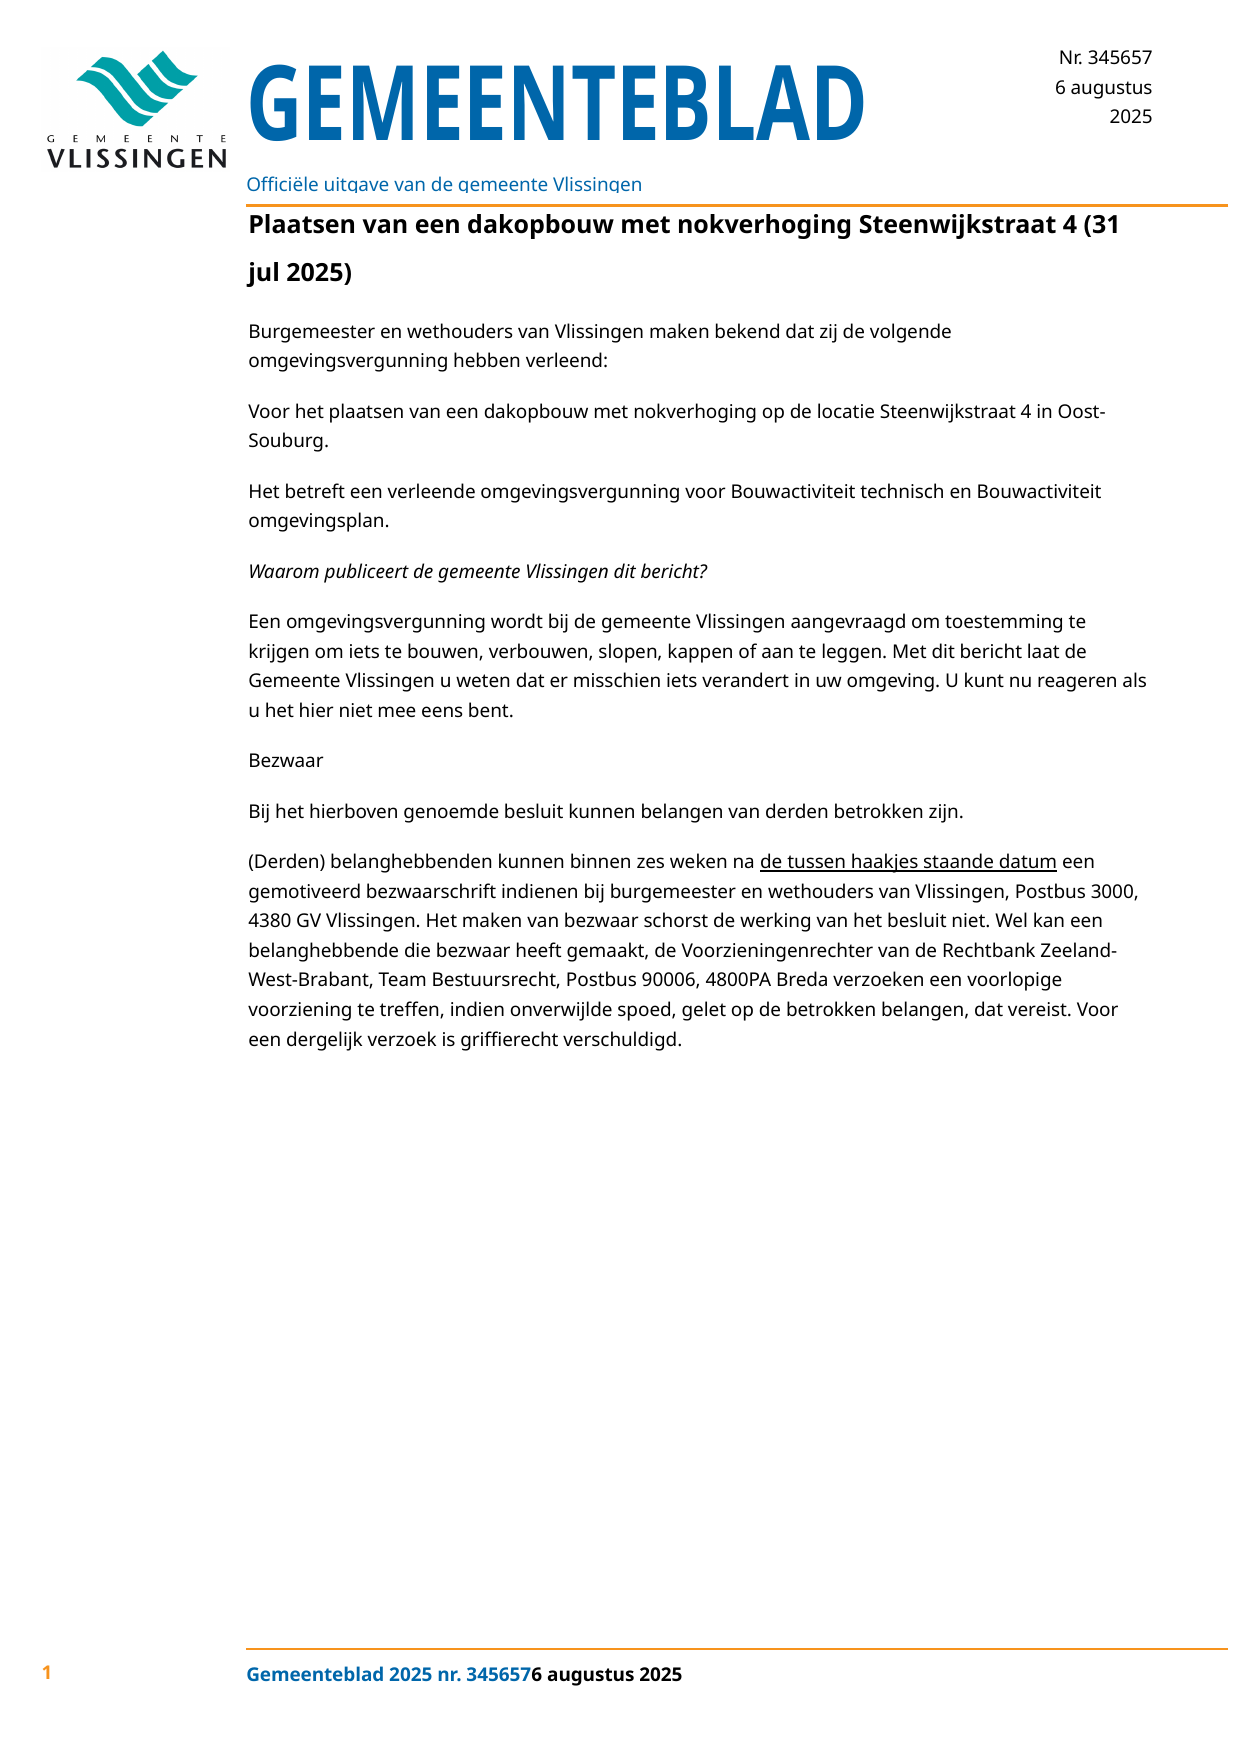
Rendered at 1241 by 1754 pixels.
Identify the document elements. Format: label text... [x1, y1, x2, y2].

text Bezwaar [248, 747, 1152, 773]
text Voor het plaatsen van een dakopbouw met nokverhoging op de locatie Steenwijkstraat 4 in Oost-Souburg. [248, 398, 1152, 453]
picture [41, 47, 231, 172]
text Plaatsen van een dakopbouw met nokverhoging Steenwijkstraat 4 (31 jul 2025) [248, 207, 1152, 288]
text Een omgevingsvergunning wordt bij de gemeente Vlissingen aangevraagd om toestemming te krijgen om iets te bouwen, verbouwen, slopen, kappen of aan te leggen. Met dit bericht laat de Gemeente Vlissingen u weten dat er misschien iets verandert in uw omgeving. U kunt nu reageren als u het hier niet mee eens bent. [248, 608, 1152, 723]
text Het betreft een verleende omgevingsvergunning voor Bouwactiviteit technisch en Bouwactiviteit omgevingsplan. [248, 478, 1152, 533]
text Burgemeester en wethouders van Vlissingen maken bekend dat zij de volgende omgevingsvergunning hebben verleend: [248, 318, 1152, 373]
text (Derden) belanghebbenden kunnen binnen zes weken na de tussen haakjes staande datum een gemotiveerd bezwaarschrift indienen bij burgemeester en wethouders van Vlissingen, Postbus 3000, 4380 GV Vlissingen. Het maken van bezwaar schorst de werking van het besluit niet. Wel kan een belanghebbende die bezwaar heeft gemaakt, de Voorzieningenrechter van de Rechtbank Zeeland-West-Brabant, Team Bestuursrecht, Postbus 90006, 4800PA Breda verzoeken een voorlopige voorziening te treffen, indien onverwijlde spoed, gelet op de betrokken belangen, dat vereist. Voor een dergelijk verzoek is griffierecht verschuldigd. [248, 848, 1152, 1052]
text Bij het hierboven genoemde besluit kunnen belangen van derden betrokken zijn. [248, 798, 1152, 824]
text Waarom publiceert de gemeente Vlissingen dit bericht? [248, 558, 1152, 584]
